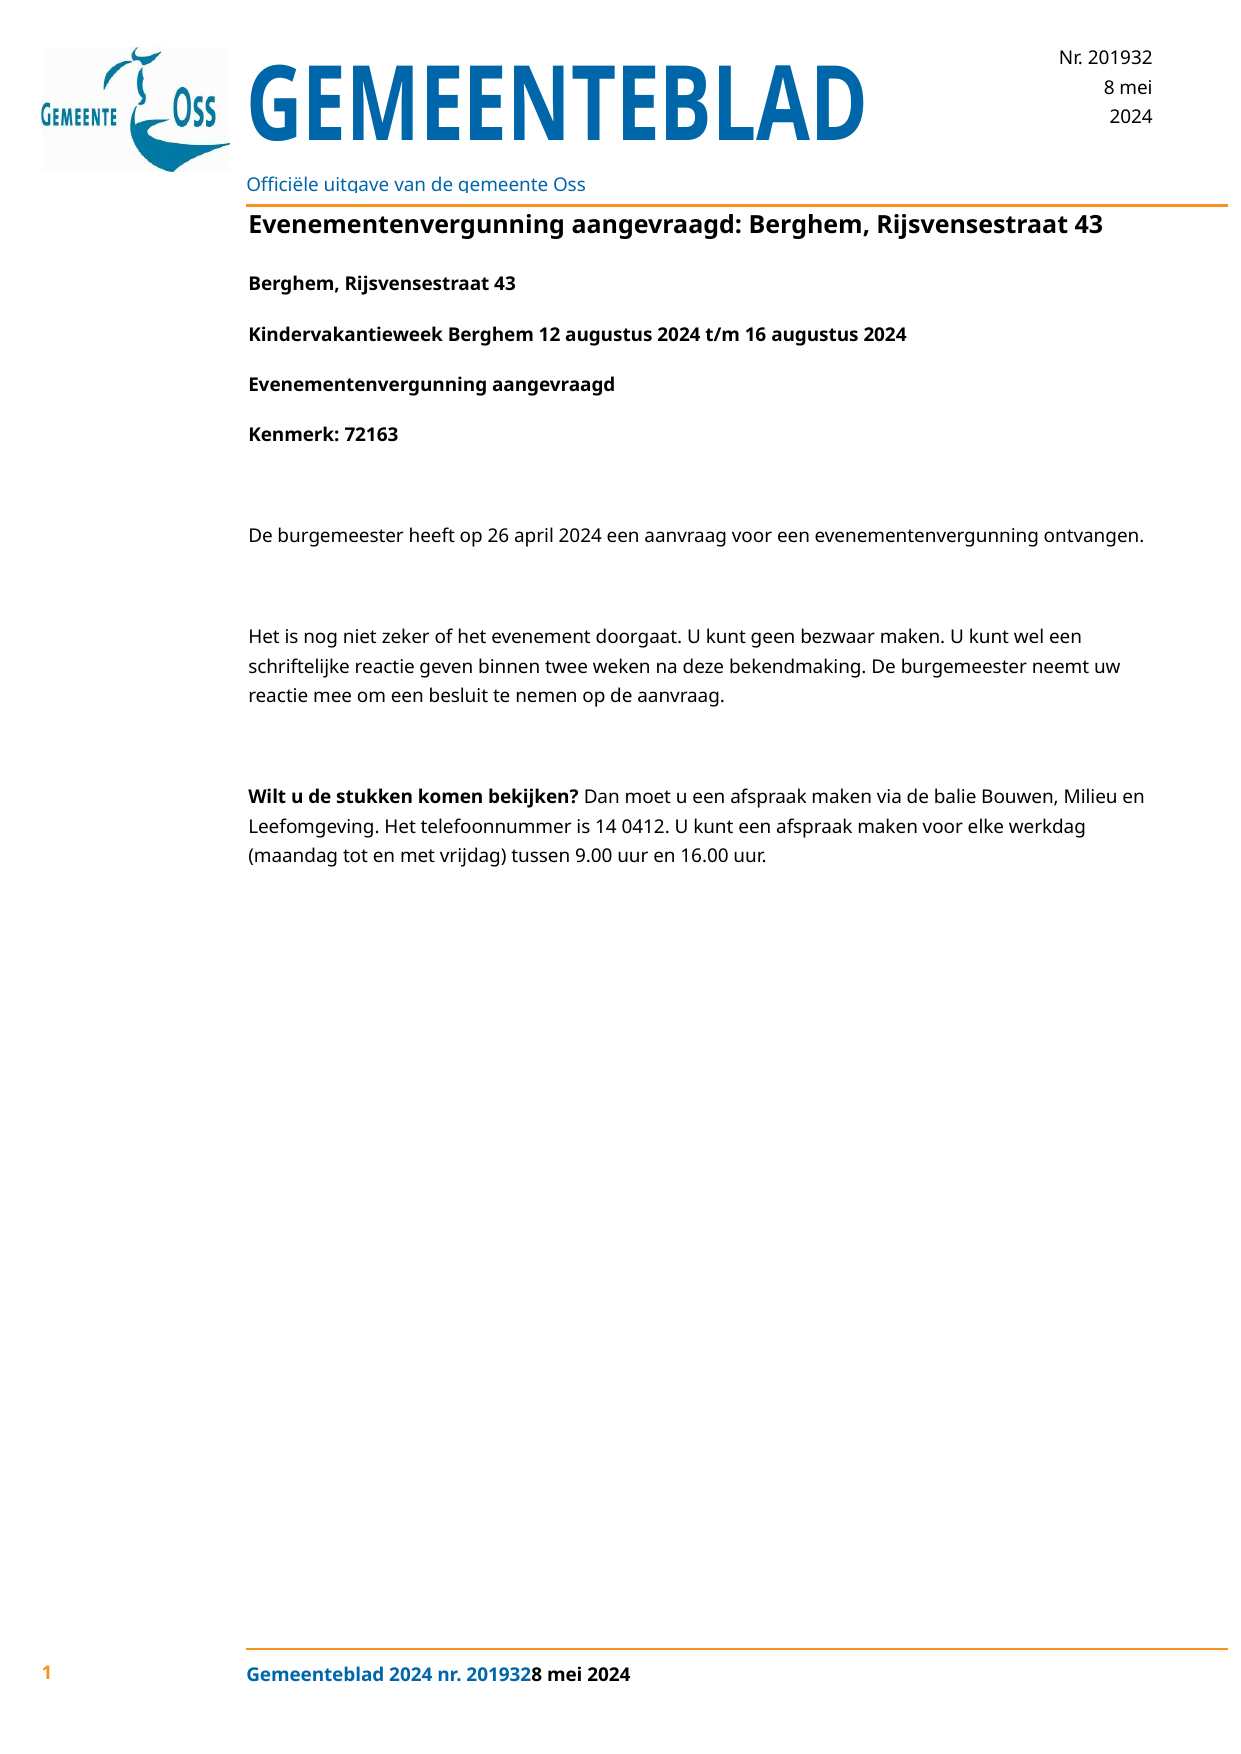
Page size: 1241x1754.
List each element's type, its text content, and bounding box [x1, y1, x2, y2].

text Wilt u de stukken komen bekijken? Dan moet u een afspraak maken via de balie Bouwen, Milieu en Leefomgeving. Het telefoonnummer is 14 0412. U kunt een afspraak maken voor elke werkdag (maandag tot en met vrijdag) tussen 9.00 uur en 16.00 uur. [248, 783, 1152, 868]
text Het is nog niet zeker of het evenement doorgaat. U kunt geen bezwaar maken. U kunt wel een schriftelijke reactie geven binnen twee weken na deze bekendmaking. De burgemeester neemt uw reactie mee om een besluit te nemen op de aanvraag. [248, 623, 1152, 708]
text Kenmerk: 72163 [248, 422, 1152, 447]
text Berghem, Rijsvensestraat 43 [248, 270, 1152, 296]
text De burgemeester heeft op 26 april 2024 een aanvraag voor een evenementenvergunning ontvangen. [248, 522, 1152, 548]
text Evenementenvergunning aangevraagd: Berghem, Rijsvensestraat 43 [248, 207, 1152, 241]
text Evenementenvergunning aangevraagd [248, 371, 1152, 397]
text Kindervakantieweek Berghem 12 augustus 2024 t/m 16 augustus 2024 [248, 321, 1152, 346]
picture [41, 47, 231, 172]
